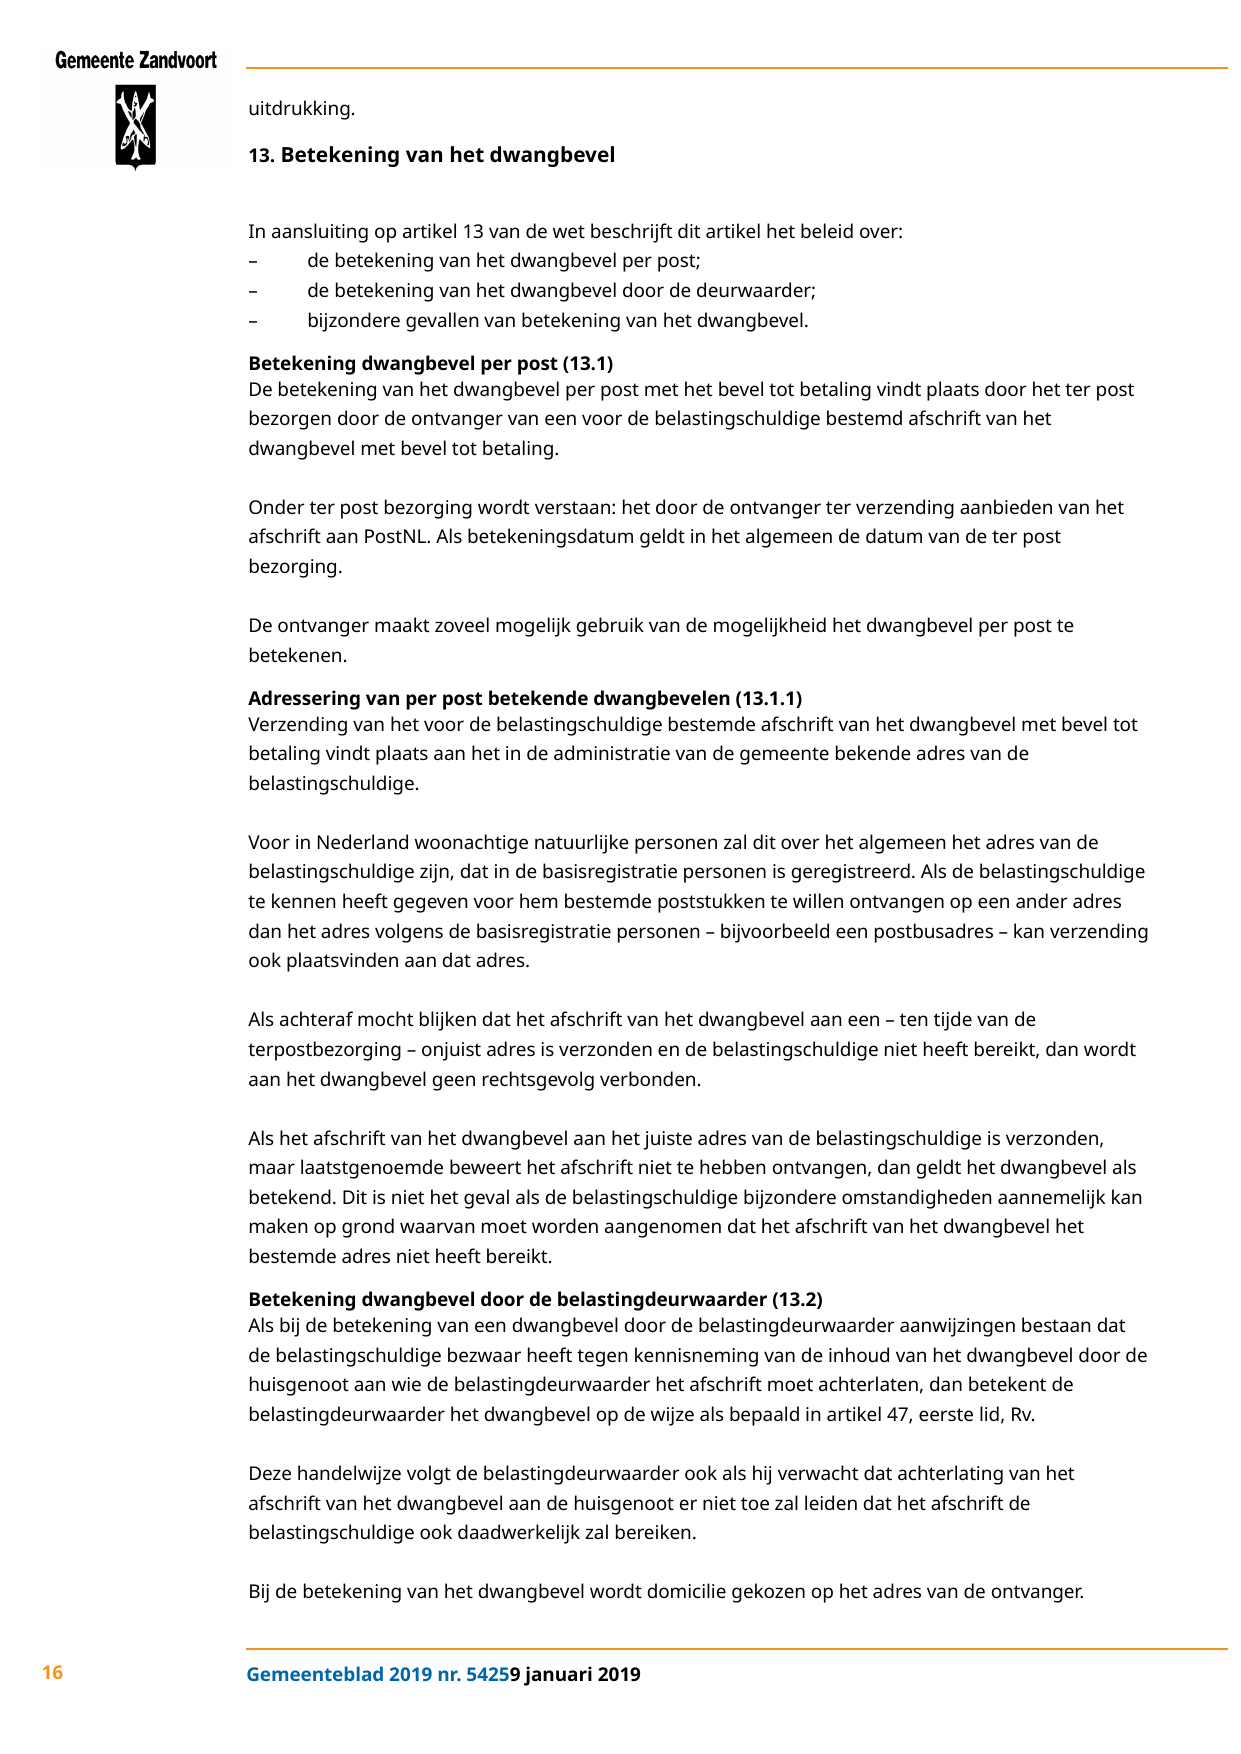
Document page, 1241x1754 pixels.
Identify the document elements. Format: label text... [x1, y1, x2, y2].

picture [41, 47, 231, 172]
list de betekening van het dwangbevel per post; [248, 248, 1152, 273]
text In aansluiting op artikel 13 van de wet beschrijft dit artikel het beleid over: [248, 218, 1152, 244]
text Onder ter post bezorging wordt verstaan: het door de ontvanger ter verzending aanbieden van het afschrift aan PostNL. Als betekeningsdatum geldt in het algemeen de datum van de ter post bezorging. [248, 494, 1152, 579]
text Betekening dwangbevel per post (13.1) [248, 350, 1152, 376]
text De betekening van het dwangbevel per post met het bevel tot betaling vindt plaats door het ter post bezorgen door de ontvanger van een voor de belastingschuldige bestemd afschrift van het dwangbevel met bevel tot betaling. [248, 376, 1152, 461]
list bijzondere gevallen van betekening van het dwangbevel. [248, 307, 1152, 333]
text De ontvanger maakt zoveel mogelijk gebruik van de mogelijkheid het dwangbevel per post te betekenen. [248, 612, 1152, 668]
text Adressering van per post betekende dwangbevelen (13.1.1) [248, 685, 1152, 711]
text Deze handelwijze volgt de belastingdeurwaarder ook als hij verwacht dat achterlating van het afschrift van het dwangbevel aan de huisgenoot er niet toe zal leiden dat het afschrift de belastingschuldige ook daadwerkelijk zal bereiken. [248, 1460, 1152, 1545]
text uitdrukking. [248, 95, 1152, 121]
text Als achteraf mocht blijken dat het afschrift van het dwangbevel aan een – ten tijde van de terpostbezorging – onjuist adres is verzonden en de belastingschuldige niet heeft bereikt, dan wordt aan het dwangbevel geen rechtsgevolg verbonden. [248, 1007, 1152, 1092]
list de betekening van het dwangbevel door de deurwaarder; [248, 277, 1152, 303]
text Als het afschrift van het dwangbevel aan het juiste adres van de belastingschuldige is verzonden, maar laatstgenoemde beweert het afschrift niet te hebben ontvangen, dan geldt het dwangbevel als betekend. Dit is niet het geval als de belastingschuldige bijzondere omstandigheden aannemelijk kan maken op grond waarvan moet worden aangenomen dat het afschrift van het dwangbevel het bestemde adres niet heeft bereikt. [248, 1125, 1152, 1269]
text Betekening dwangbevel door de belastingdeurwaarder (13.2) [248, 1286, 1152, 1312]
text Als bij de betekening van een dwangbevel door de belastingdeurwaarder aanwijzingen bestaan dat de belastingschuldige bezwaar heeft tegen kennisneming van de inhoud van het dwangbevel door de huisgenoot aan wie de belastingdeurwaarder het afschrift moet achterlaten, dan betekent de belastingdeurwaarder het dwangbevel op de wijze als bepaald in artikel 47, eerste lid, Rv. [248, 1312, 1152, 1427]
text Verzending van het voor de belastingschuldige bestemde afschrift van het dwangbevel met bevel tot betaling vindt plaats aan het in de administratie van de gemeente bekende adres van de belastingschuldige. [248, 711, 1152, 796]
text 13. Betekening van het dwangbevel [248, 140, 1152, 169]
text Voor in Nederland woonachtige natuurlijke personen zal dit over het algemeen het adres van de belastingschuldige zijn, dat in de basisregistratie personen is geregistreerd. Als de belastingschuldige te kennen heeft gegeven voor hem bestemde poststukken te willen ontvangen op een ander adres dan het adres volgens de basisregistratie personen – bijvoorbeeld een postbusadres – kan verzending ook plaatsvinden aan dat adres. [248, 829, 1152, 973]
text Bij de betekening van het dwangbevel wordt domicilie gekozen op het adres van de ontvanger. [248, 1578, 1152, 1604]
